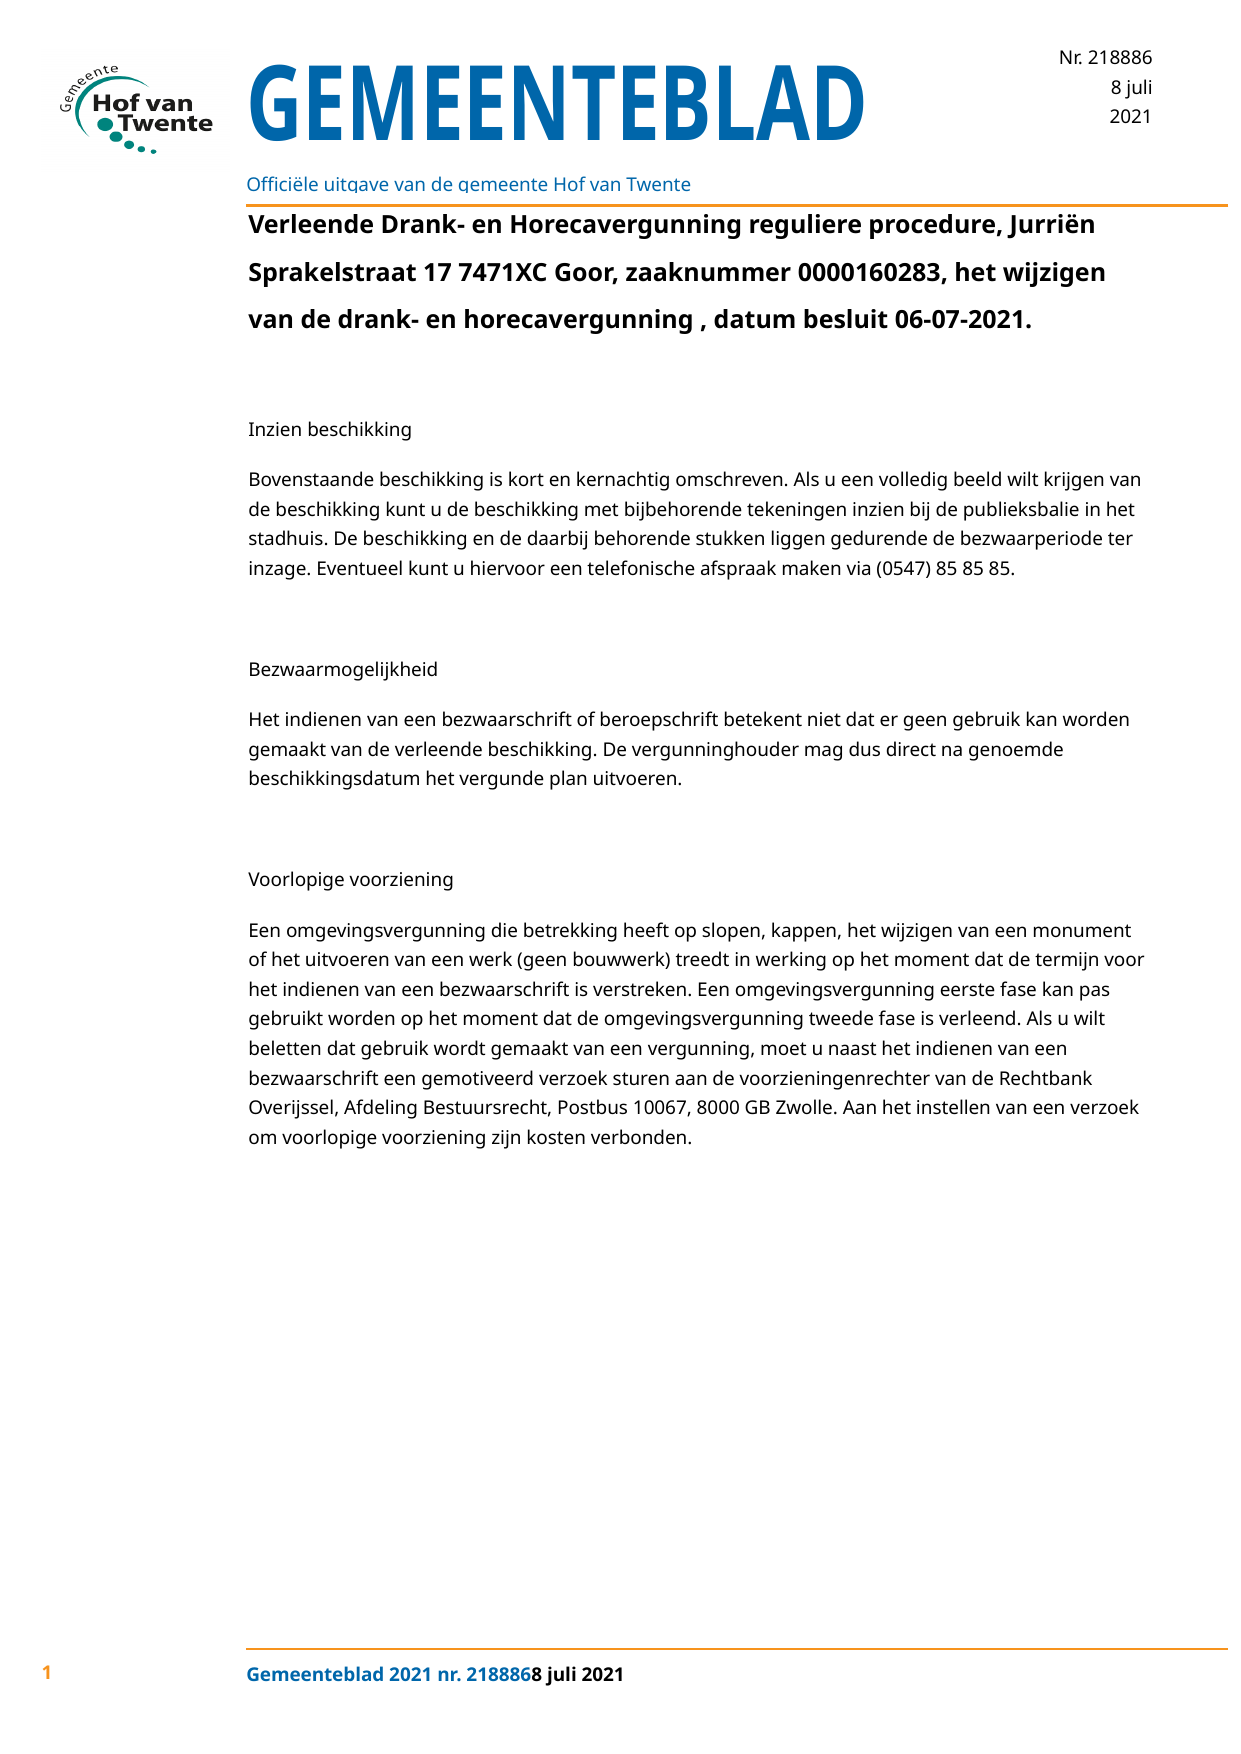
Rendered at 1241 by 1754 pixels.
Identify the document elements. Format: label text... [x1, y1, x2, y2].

text Bezwaarmogelijkheid [248, 656, 1152, 682]
text Verleende Drank- en Horecavergunning reguliere procedure, Jurriën Sprakelstraat 17 7471XC Goor, zaaknummer 0000160283, het wijzigen van de drank- en horecavergunning , datum besluit 06-07-2021. [248, 207, 1152, 336]
text Voorlopige voorziening [248, 866, 1152, 892]
text Bovenstaande beschikking is kort en kernachtig omschreven. Als u een volledig beeld wilt krijgen van de beschikking kunt u de beschikking met bijbehorende tekeningen inzien bij de publieksbalie in het stadhuis. De beschikking en de daarbij behorende stukken liggen gedurende de bezwaarperiode ter inzage. Eventueel kunt u hiervoor een telefonische afspraak maken via (0547) 85 85 85. [248, 466, 1152, 581]
text Een omgevingsvergunning die betrekking heeft op slopen, kappen, het wijzigen van een monument of het uitvoeren van een werk (geen bouwwerk) treedt in werking op het moment dat de termijn voor het indienen van een bezwaarschrift is verstreken. Een omgevingsvergunning eerste fase kan pas gebruikt worden op het moment dat de omgevingsvergunning tweede fase is verleend. Als u wilt beletten dat gebruik wordt gemaakt van een vergunning, moet u naast het indienen van een bezwaarschrift een gemotiveerd verzoek sturen aan de voorzieningenrechter van de Rechtbank Overijssel, Afdeling Bestuursrecht, Postbus 10067, 8000 GB Zwolle. Aan het instellen van een verzoek om voorlopige voorziening zijn kosten verbonden. [248, 917, 1152, 1149]
text Inzien beschikking [248, 416, 1152, 442]
picture [41, 47, 231, 172]
text Het indienen van een bezwaarschrift of beroepschrift betekent niet dat er geen gebruik kan worden gemaakt van de verleende beschikking. De vergunninghouder mag dus direct na genoemde beschikkingsdatum het vergunde plan uitvoeren. [248, 706, 1152, 791]
